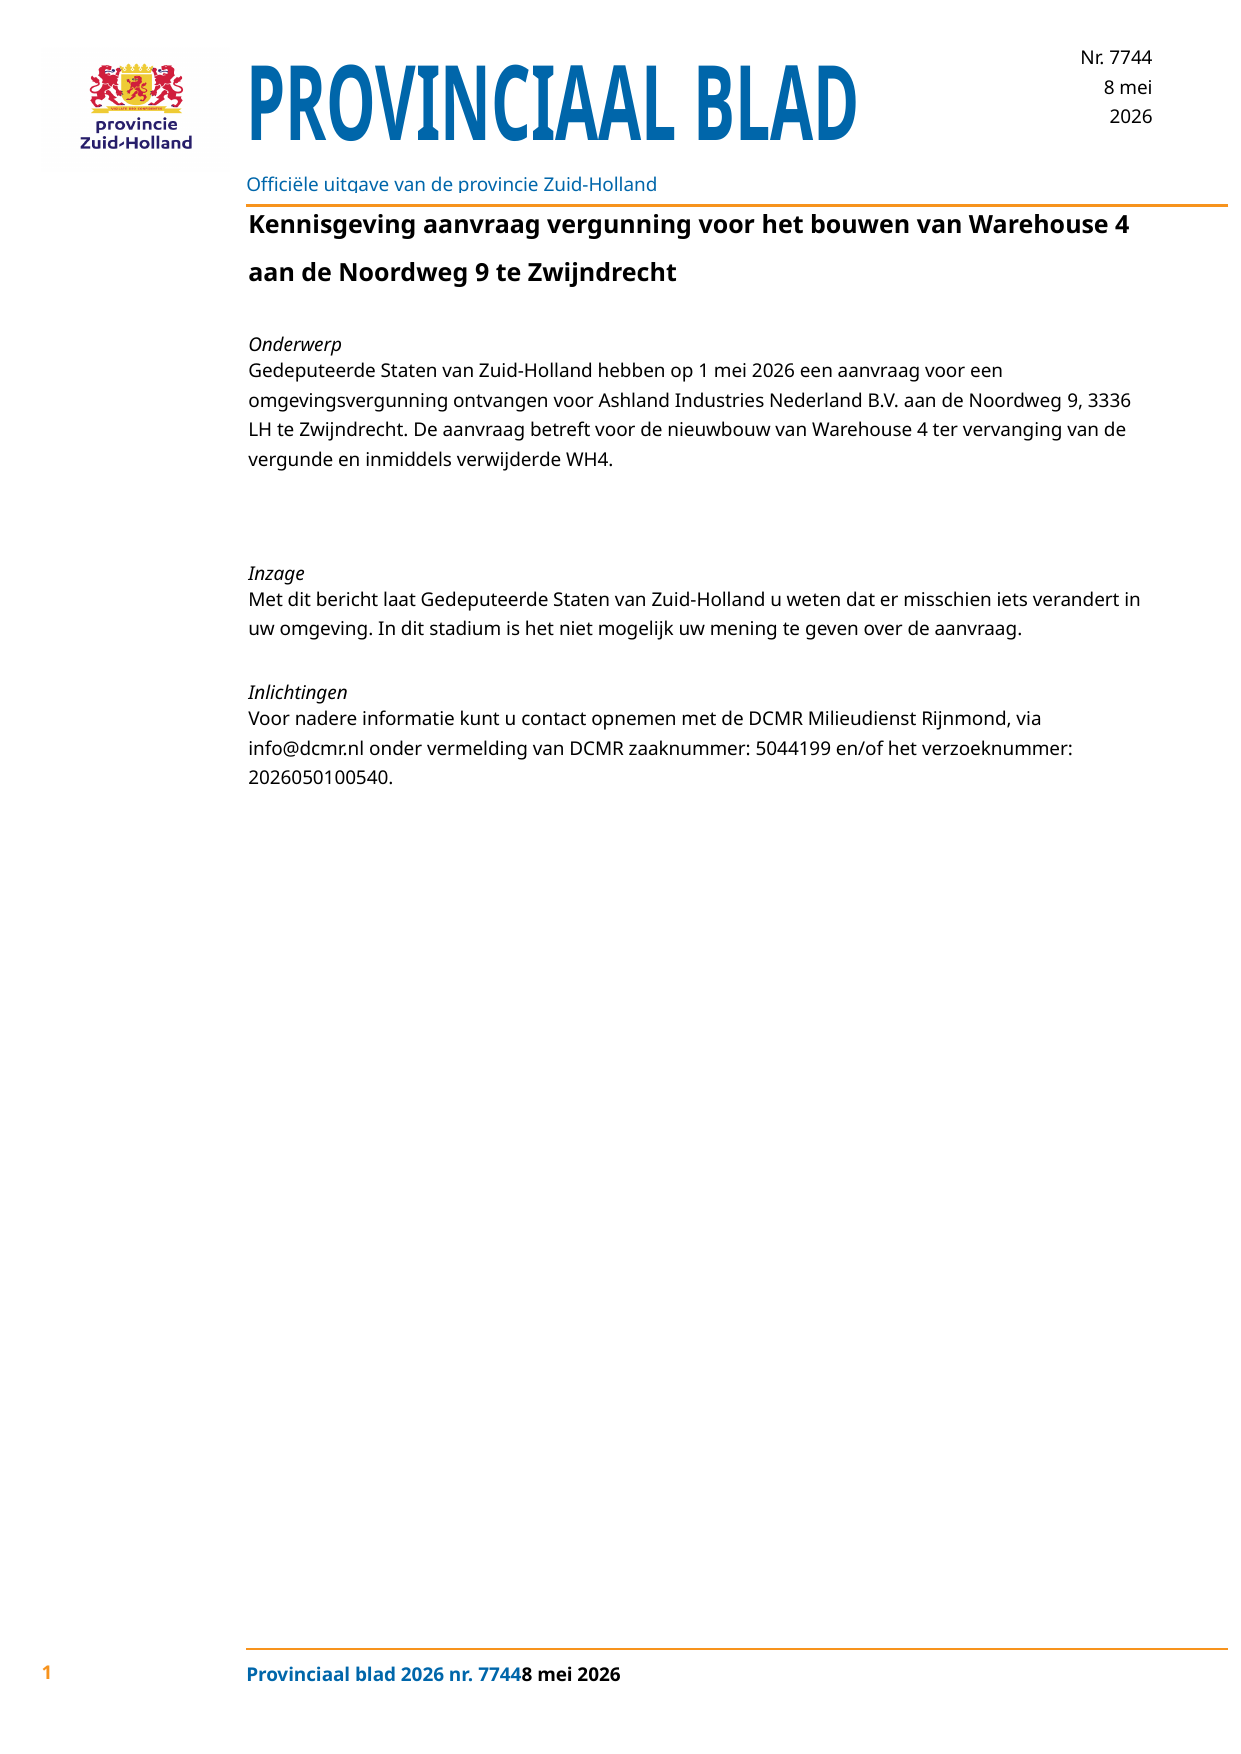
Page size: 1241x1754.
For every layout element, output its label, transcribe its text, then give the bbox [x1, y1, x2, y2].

text Kennisgeving aanvraag vergunning voor het bouwen van Warehouse 4 aan de Noordweg 9 te Zwijndrecht [248, 207, 1152, 288]
text Voor nadere informatie kunt u contact opnemen met de DCMR Milieudienst Rijnmond, via info@dcmr.nl onder vermelding van DCMR zaaknummer: 5044199 en/of het verzoeknummer: 2026050100540. [248, 705, 1152, 790]
text Inzage [248, 560, 1152, 586]
text Gedeputeerde Staten van Zuid-Holland hebben op 1 mei 2026 een aanvraag voor een omgevingsvergunning ontvangen voor Ashland Industries Nederland B.V. aan de Noordweg 9, 3336 LH te Zwijndrecht. De aanvraag betreft voor de nieuwbouw van Warehouse 4 ter vervanging van de vergunde en inmiddels verwijderde WH4. [248, 357, 1152, 472]
picture [41, 47, 231, 172]
text Onderwerp [248, 331, 1152, 357]
text Inlichtingen [248, 679, 1152, 705]
text Met dit bericht laat Gedeputeerde Staten van Zuid-Holland u weten dat er misschien iets verandert in uw omgeving. In dit stadium is het niet mogelijk uw mening te geven over de aanvraag. [248, 586, 1152, 641]
